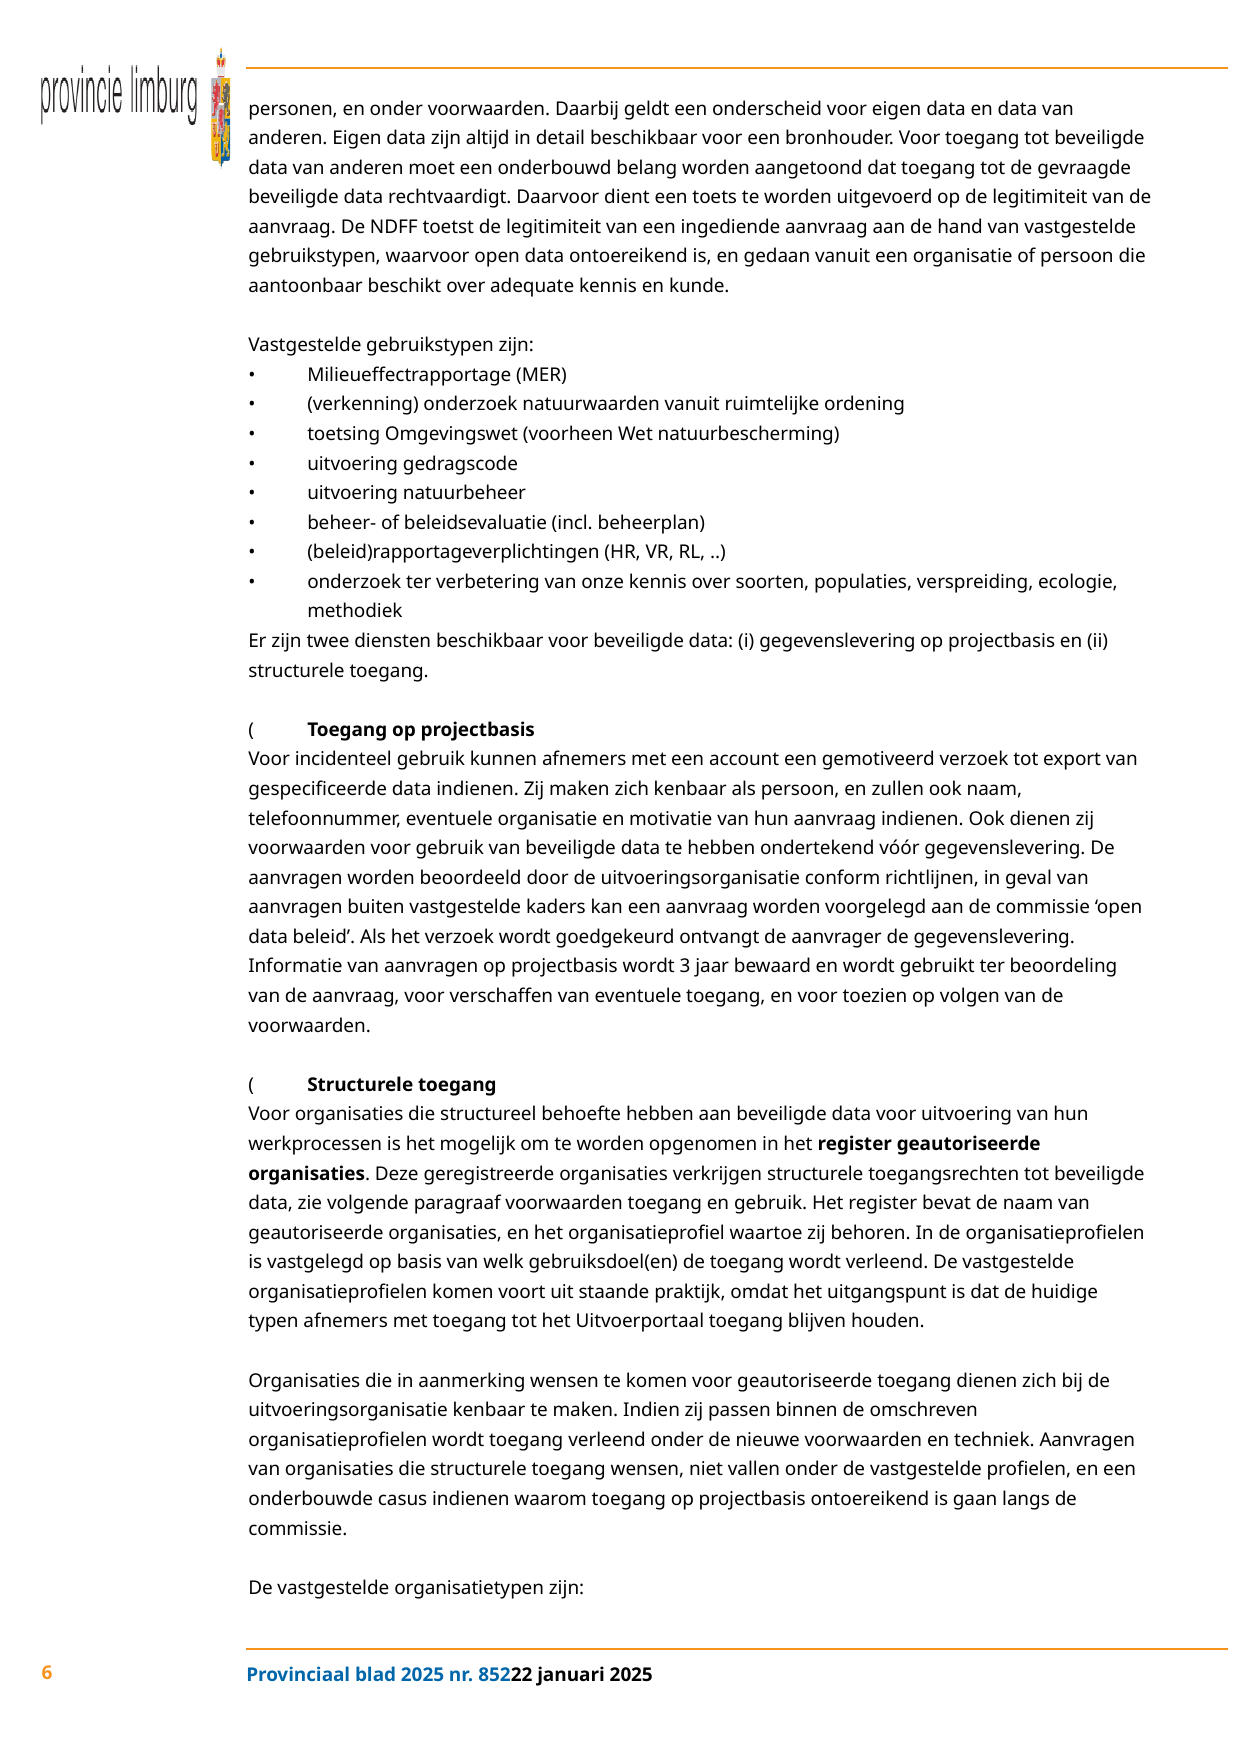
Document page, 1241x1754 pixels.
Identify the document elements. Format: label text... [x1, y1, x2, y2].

text Vastgestelde gebruikstypen zijn: [248, 331, 1152, 357]
list uitvoering gedragscode [248, 450, 1152, 476]
list Structurele toegang [248, 1071, 1152, 1097]
text Voor organisaties die structureel behoefte hebben aan beveiligde data voor uitvoering van hun werkprocessen is het mogelijk om te worden opgenomen in het register geautoriseerde organisaties. Deze geregistreerde organisaties verkrijgen structurele toegangsrechten tot beveiligde data, zie volgende paragraaf voorwaarden toegang en gebruik. Het register bevat de naam van geautoriseerde organisaties, en het organisatieprofiel waartoe zij behoren. In de organisatieprofielen is vastgelegd op basis van welk gebruiksdoel(en) de toegang wordt verleend. De vastgestelde organisatieprofielen komen voort uit staande praktijk, omdat het uitgangspunt is dat de huidige typen afnemers met toegang tot het Uitvoerportaal toegang blijven houden. [248, 1101, 1152, 1333]
text Organisaties die in aanmerking wensen te komen voor geautoriseerde toegang dienen zich bij de uitvoeringsorganisatie kenbaar te maken. Indien zij passen binnen de omschreven organisatieprofielen wordt toegang verleend onder de nieuwe voorwaarden en techniek. Aanvragen van organisaties die structurele toegang wensen, niet vallen onder de vastgestelde profielen, en een onderbouwde casus indienen waarom toegang op projectbasis ontoereikend is gaan langs de commissie. [248, 1367, 1152, 1541]
list toetsing Omgevingswet (voorheen Wet natuurbescherming) [248, 420, 1152, 446]
list (beleid)rapportageverplichtingen (HR, VR, RL, ..) [248, 538, 1152, 564]
text De vastgestelde organisatietypen zijn: [248, 1574, 1152, 1600]
list Toegang op projectbasis [248, 716, 1152, 742]
text Voor incidenteel gebruik kunnen afnemers met een account een gemotiveerd verzoek tot export van gespecificeerde data indienen. Zij maken zich kenbaar als persoon, en zullen ook naam, telefoonnummer, eventuele organisatie en motivatie van hun aanvraag indienen. Ook dienen zij voorwaarden voor gebruik van beveiligde data te hebben ondertekend vóór gegevenslevering. De aanvragen worden beoordeeld door de uitvoeringsorganisatie conform richtlijnen, in geval van aanvragen buiten vastgestelde kaders kan een aanvraag worden voorgelegd aan de commissie ‘open data beleid’. Als het verzoek wordt goedgekeurd ontvangt de aanvrager de gegevenslevering. Informatie van aanvragen op projectbasis wordt 3 jaar bewaard en wordt gebruikt ter beoordeling van de aanvraag, voor verschaffen van eventuele toegang, en voor toezien op volgen van de voorwaarden. [248, 746, 1152, 1038]
list Milieueffectrapportage (MER) [248, 361, 1152, 387]
picture [41, 47, 231, 172]
list beheer- of beleidsevaluatie (incl. beheerplan) [248, 509, 1152, 535]
list uitvoering natuurbeheer [248, 479, 1152, 505]
text Er zijn twee diensten beschikbaar voor beveiligde data: (i) gegevenslevering op projectbasis en (ii) structurele toegang. [248, 627, 1152, 683]
list onderzoek ter verbetering van onze kennis over soorten, populaties, verspreiding, ecologie, methodiek [248, 568, 1152, 623]
text personen, en onder voorwaarden. Daarbij geldt een onderscheid voor eigen data en data van anderen. Eigen data zijn altijd in detail beschikbaar voor een bronhouder. Voor toegang tot beveiligde data van anderen moet een onderbouwd belang worden aangetoond dat toegang tot de gevraagde beveiligde data rechtvaardigt. Daarvoor dient een toets te worden uitgevoerd op de legitimiteit van de aanvraag. De NDFF toetst de legitimiteit van een ingediende aanvraag aan de hand van vastgestelde gebruikstypen, waarvoor open data ontoereikend is, en gedaan vanuit een organisatie of persoon die aantoonbaar beschikt over adequate kennis en kunde. [248, 95, 1152, 298]
list (verkenning) onderzoek natuurwaarden vanuit ruimtelijke ordening [248, 391, 1152, 416]
